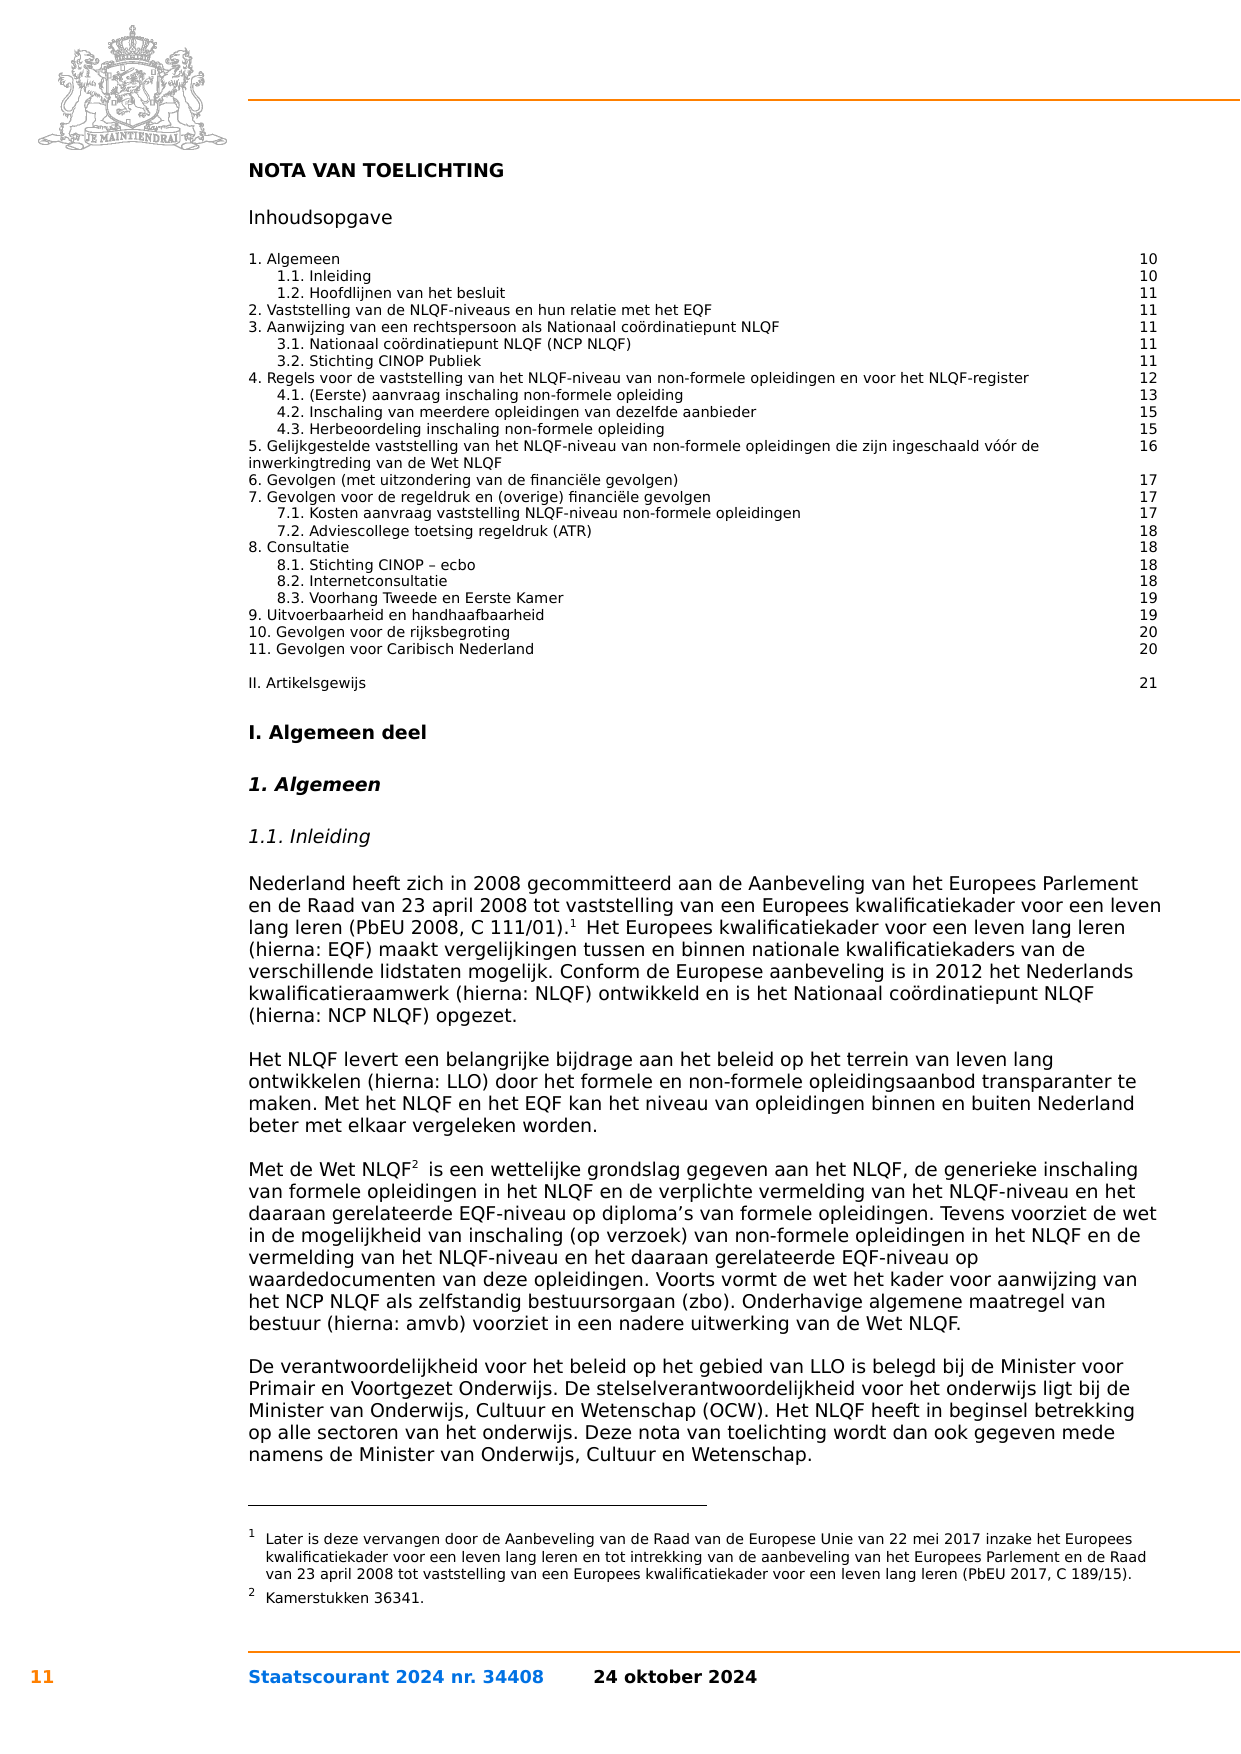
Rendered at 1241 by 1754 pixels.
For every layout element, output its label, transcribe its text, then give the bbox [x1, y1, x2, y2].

table_cell [248, 523, 271, 539]
table_cell [248, 573, 271, 590]
text Inhoudsopgave [248, 207, 1163, 229]
table_cell 18 [1096, 539, 1163, 556]
table_cell 4.3. Herbeoordeling inschaling non-formele opleiding [271, 421, 1096, 437]
table_header 1. Algemeen [248, 251, 1096, 268]
table_cell 11. Gevolgen voor Caribisch Nederland [248, 641, 1096, 658]
table_cell 18 [1096, 573, 1163, 590]
table_cell [248, 353, 271, 369]
table_cell [248, 336, 271, 353]
table_cell 13 [1096, 387, 1163, 403]
text Het NLQF levert een belangrijke bijdrage aan het beleid op het terrein van leven lang ontwikkelen (hierna: LLO) door het formele en non-formele opleidingsaanbod transparanter te maken. Met het NLQF en het EQF kan het niveau van opleidingen binnen en buiten Nederland beter met elkaar vergeleken worden. [248, 1049, 1163, 1137]
table_cell 4. Regels voor de vaststelling van het NLQF-niveau van non-formele opleidingen en voor het NLQF-register [248, 370, 1096, 387]
table_cell 21 [1096, 675, 1163, 692]
table_cell 10. Gevolgen voor de rijksbegroting [248, 624, 1096, 641]
subtitle I. Algemeen deel [248, 722, 1163, 744]
table_cell 10 [1096, 268, 1163, 285]
table_cell 8.3. Voorhang Tweede en Eerste Kamer [271, 590, 1096, 607]
table_cell II. Artikelsgewijs [248, 675, 1096, 692]
table_cell 7. Gevolgen voor de regeldruk en (overige) financiële gevolgen [248, 489, 1096, 505]
table_cell 17 [1096, 471, 1163, 488]
table_cell [248, 590, 271, 607]
table_cell 4.1. (Eerste) aanvraag inschaling non-formele opleiding [271, 387, 1096, 403]
table_cell 4.2. Inschaling van meerdere opleidingen van dezelfde aanbieder [271, 404, 1096, 421]
table_cell 20 [1096, 641, 1163, 658]
table_cell 6. Gevolgen (met uitzondering van de financiële gevolgen) [248, 471, 1096, 488]
text Nederland heeft zich in 2008 gecommitteerd aan de Aanbeveling van het Europees Parlement en de Raad van 23 april 2008 tot vaststelling van een Europees kwalificatiekader voor een leven lang leren (PbEU 2008, C 111/01). Het Europees kwalificatiekader voor een leven lang leren (hierna: EQF) maakt vergelijkingen tussen en binnen nationale kwalificatiekaders van de verschillende lidstaten mogelijk. Conform de Europese aanbeveling is in 2012 het Nederlands kwalificatieraamwerk (hierna: NLQF) ontwikkeld en is het Nationaal coördinatiepunt NLQF (hierna: NCP NLQF) opgezet. [248, 873, 1163, 1027]
table_cell [248, 268, 271, 285]
table_cell 3. Aanwijzing van een rechtspersoon als Nationaal coördinatiepunt NLQF [248, 319, 1096, 336]
subtitle 1. Algemeen [248, 774, 1163, 796]
table_cell 15 [1096, 404, 1163, 421]
picture [38, 25, 227, 150]
table_cell 8.2. Internetconsultatie [271, 573, 1096, 590]
table_cell 2. Vaststelling van de NLQF-niveaus en hun relatie met het EQF [248, 302, 1096, 319]
table_cell 1.2. Hoofdlijnen van het besluit [271, 285, 1096, 302]
table_cell 9. Uitvoerbaarheid en handhaafbaarheid [248, 607, 1096, 624]
table_cell 7.1. Kosten aanvraag vaststelling NLQF-niveau non-formele opleidingen [271, 505, 1096, 522]
table_cell 1.1. Inleiding [271, 268, 1096, 285]
table_cell [248, 556, 271, 573]
table_cell [248, 658, 1096, 675]
table_cell 5. Gelijkgestelde vaststelling van het NLQF-niveau van non-formele opleidingen die zijn ingeschaald vóór de inwerkingtreding van de Wet NLQF [248, 438, 1096, 471]
table_cell 17 [1096, 505, 1163, 522]
table_cell 11 [1096, 302, 1163, 319]
table_cell [1096, 658, 1163, 675]
table_cell [248, 387, 271, 403]
table_cell [248, 421, 271, 437]
text Later is deze vervangen door de Aanbeveling van de Raad van de Europese Unie van 22 mei 2017 inzake het Europees kwalificatiekader voor een leven lang leren en tot intrekking van de aanbeveling van het Europees Parlement en de Raad van 23 april 2008 tot vaststelling van een Europees kwalificatiekader voor een leven lang leren (PbEU 2017, C 189/15). [248, 1527, 1163, 1583]
table_cell 8. Consultatie [248, 539, 1096, 556]
table_cell 19 [1096, 590, 1163, 607]
table_cell 11 [1096, 319, 1163, 336]
subtitle NOTA VAN TOELICHTING [248, 160, 1163, 182]
table_cell [248, 285, 271, 302]
table_cell 11 [1096, 285, 1163, 302]
table_cell 19 [1096, 607, 1163, 624]
text De verantwoordelijkheid voor het beleid op het gebied van LLO is belegd bij de Minister voor Primair en Voortgezet Onderwijs. De stelselverantwoordelijkheid voor het onderwijs ligt bij de Minister van Onderwijs, Cultuur en Wetenschap (OCW). Het NLQF heeft in beginsel betrekking op alle sectoren van het onderwijs. Deze nota van toelichting wordt dan ook gegeven mede namens de Minister van Onderwijs, Cultuur en Wetenschap. [248, 1356, 1163, 1466]
table_cell 3.1. Nationaal coördinatiepunt NLQF (NCP NLQF) [271, 336, 1096, 353]
table_cell 11 [1096, 336, 1163, 353]
table_header 10 [1096, 251, 1163, 268]
table_cell [248, 505, 271, 522]
table_cell 15 [1096, 421, 1163, 437]
table_cell [248, 404, 271, 421]
text Kamerstukken 36341. [248, 1586, 1163, 1608]
table_cell 18 [1096, 523, 1163, 539]
text Met de Wet NLQF is een wettelijke grondslag gegeven aan het NLQF, de generieke inschaling van formele opleidingen in het NLQF en de verplichte vermelding van het NLQF-niveau en het daaraan gerelateerde EQF-niveau op diploma’s van formele opleidingen. Tevens voorziet de wet in de mogelijkheid van inschaling (op verzoek) van non-formele opleidingen in het NLQF en de vermelding van het NLQF-niveau en het daaraan gerelateerde EQF-niveau op waardedocumenten van deze opleidingen. Voorts vormt de wet het kader voor aanwijzing van het NCP NLQF als zelfstandig bestuursorgaan (zbo). Onderhavige algemene maatregel van bestuur (hierna: amvb) voorziet in een nadere uitwerking van de Wet NLQF. [248, 1159, 1163, 1334]
table_cell 7.2. Adviescollege toetsing regeldruk (ATR) [271, 523, 1096, 539]
table_cell 11 [1096, 353, 1163, 369]
table_cell 20 [1096, 624, 1163, 641]
table_cell 12 [1096, 370, 1163, 387]
table_cell 8.1. Stichting CINOP – ecbo [271, 556, 1096, 573]
table_cell 3.2. Stichting CINOP Publiek [271, 353, 1096, 369]
table_cell 16 [1096, 438, 1163, 471]
table_cell 18 [1096, 556, 1163, 573]
subtitle 1.1. Inleiding [248, 826, 1163, 848]
table_cell 17 [1096, 489, 1163, 505]
